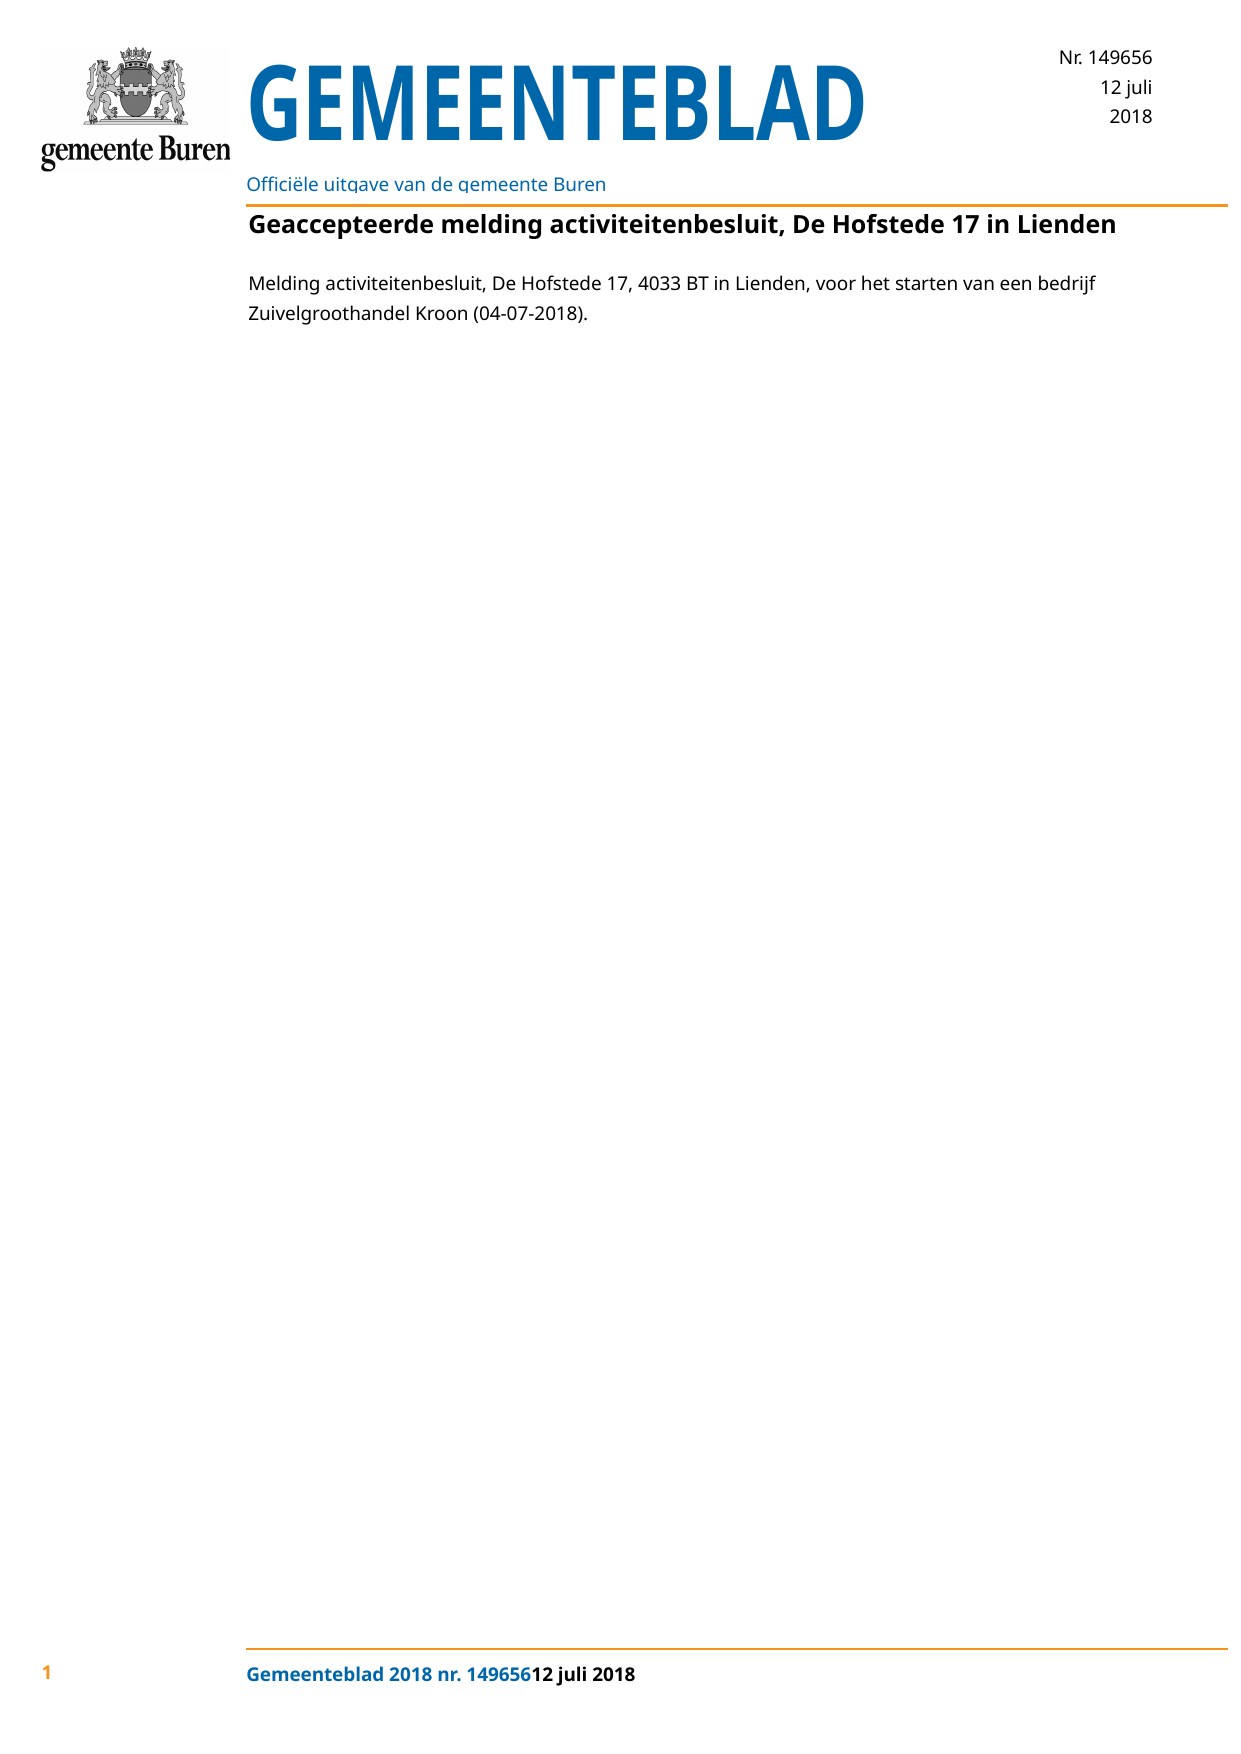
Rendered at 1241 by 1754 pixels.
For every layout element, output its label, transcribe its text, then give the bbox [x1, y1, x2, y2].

picture [41, 47, 231, 172]
text Geaccepteerde melding activiteitenbesluit, De Hofstede 17 in Lienden [248, 207, 1152, 241]
text Melding activiteitenbesluit, De Hofstede 17, 4033 BT in Lienden, voor het starten van een bedrijf Zuivelgroothandel Kroon (04-07-2018). [248, 270, 1152, 326]
